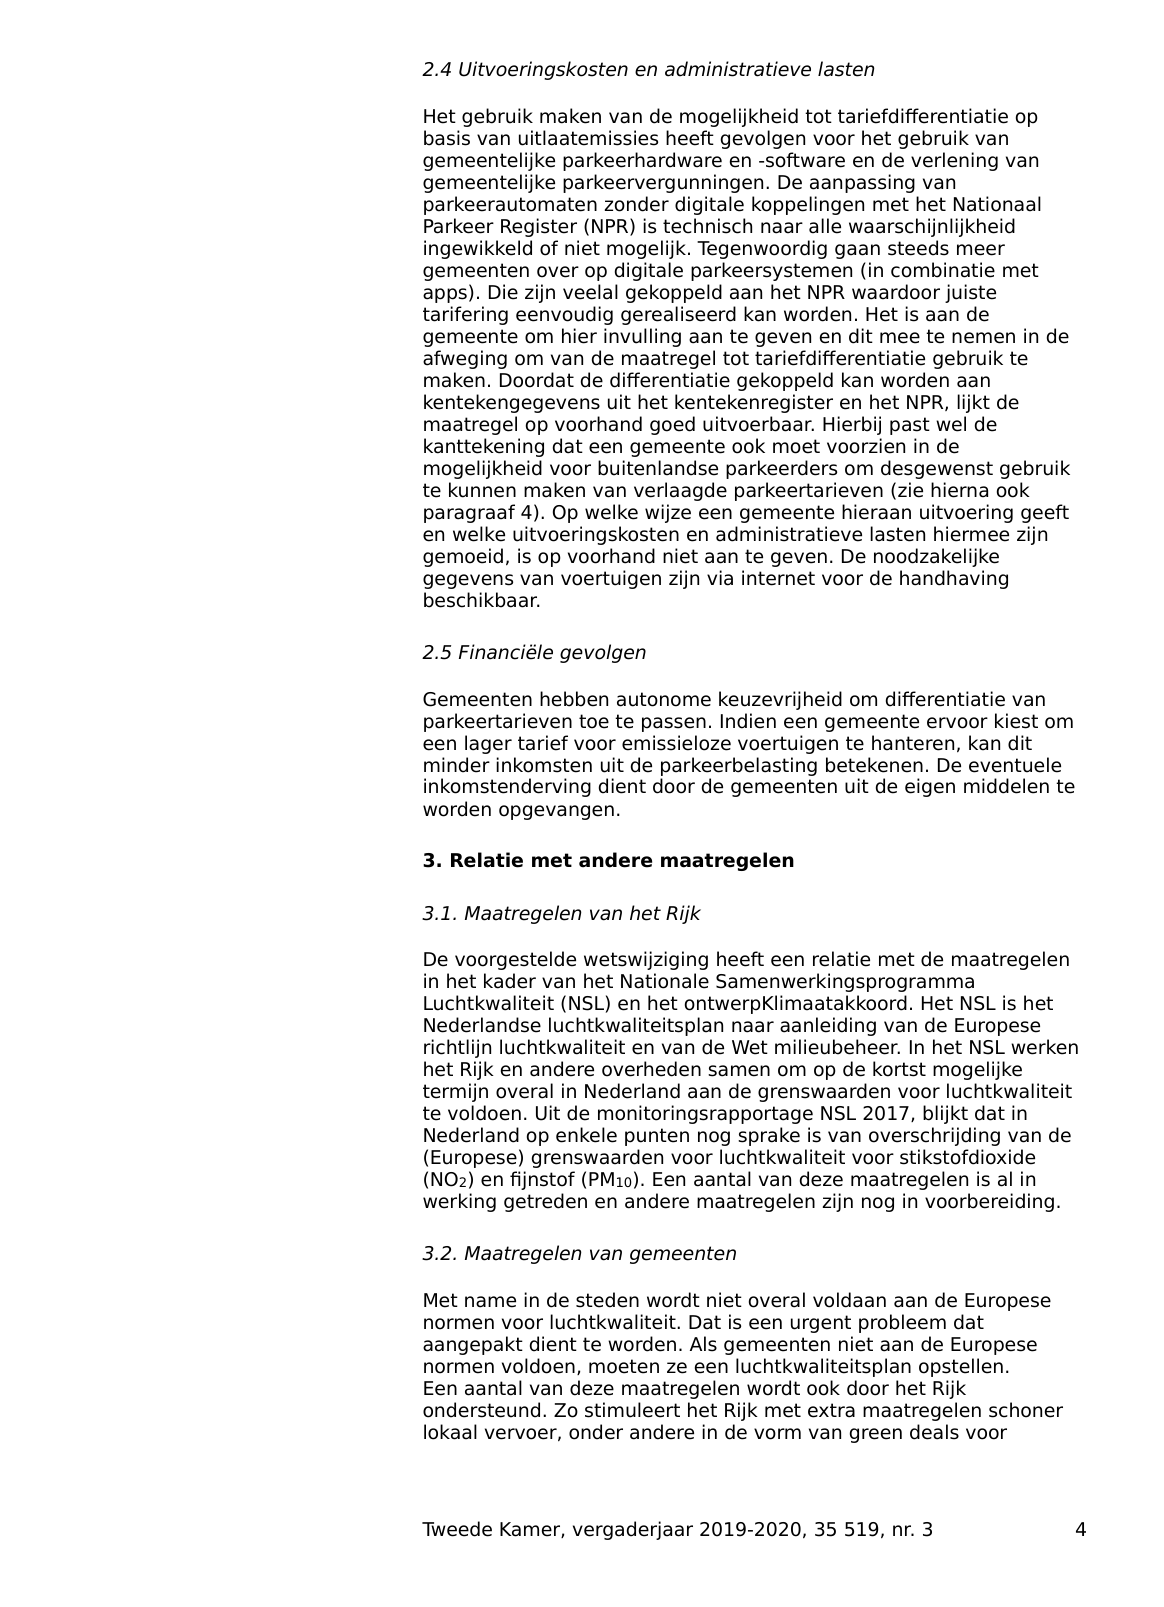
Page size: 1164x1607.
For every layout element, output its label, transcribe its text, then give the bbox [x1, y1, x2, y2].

subtitle 3. Relatie met andere maatregelen [422, 850, 1087, 872]
text Met name in de steden wordt niet overal voldaan aan de Europese normen voor luchtkwaliteit. Dat is een urgent probleem dat aangepakt dient te worden. Als gemeenten niet aan de Europese normen voldoen, moeten ze een luchtkwaliteitsplan opstellen. [422, 1290, 1087, 1378]
subtitle 3.2. Maatregelen van gemeenten [422, 1243, 1087, 1265]
text Gemeenten hebben autonome keuzevrijheid om differentiatie van parkeertarieven toe te passen. Indien een gemeente ervoor kiest om een lager tarief voor emissieloze voertuigen te hanteren, kan dit minder inkomsten uit de parkeerbelasting betekenen. De eventuele inkomstenderving dient door de gemeenten uit de eigen middelen te worden opgevangen. [422, 688, 1087, 820]
text De voorgestelde wetswijziging heeft een relatie met de maatregelen in het kader van het Nationale Samenwerkingsprogramma Luchtkwaliteit (NSL) en het ontwerpKlimaatakkoord. Het NSL is het Nederlandse luchtkwaliteitsplan naar aanleiding van de Europese richtlijn luchtkwaliteit en van de Wet milieubeheer. In het NSL werken het Rijk en andere overheden samen om op de kortst mogelijke termijn overal in Nederland aan de grenswaarden voor luchtkwaliteit te voldoen. Uit de monitoringsrapportage NSL 2017, blijkt dat in Nederland op enkele punten nog sprake is van overschrijding van de (Europese) grenswaarden voor luchtkwaliteit voor stikstofdioxide (NO2) en fijnstof (PM10). Een aantal van deze maatregelen is al in werking getreden en andere maatregelen zijn nog in voorbereiding. [422, 949, 1087, 1213]
subtitle 2.4 Uitvoeringskosten en administratieve lasten [422, 59, 1087, 81]
text Een aantal van deze maatregelen wordt ook door het Rijk ondersteund. Zo stimuleert het Rijk met extra maatregelen schoner lokaal vervoer, onder andere in de vorm van green deals voor [422, 1378, 1087, 1444]
subtitle 2.5 Financiële gevolgen [422, 642, 1087, 663]
subtitle 3.1. Maatregelen van het Rijk [422, 902, 1087, 924]
text Het gebruik maken van de mogelijkheid tot tariefdifferentiatie op basis van uitlaatemissies heeft gevolgen voor het gebruik van gemeentelijke parkeerhardware en -software en de verlening van gemeentelijke parkeervergunningen. De aanpassing van parkeerautomaten zonder digitale koppelingen met het Nationaal Parkeer Register (NPR) is technisch naar alle waarschijnlijkheid ingewikkeld of niet mogelijk. Tegenwoordig gaan steeds meer gemeenten over op digitale parkeersystemen (in combinatie met apps). Die zijn veelal gekoppeld aan het NPR waardoor juiste tarifering eenvoudig gerealiseerd kan worden. Het is aan de gemeente om hier invulling aan te geven en dit mee te nemen in de afweging om van de maatregel tot tariefdifferentiatie gebruik te maken. Doordat de differentiatie gekoppeld kan worden aan kentekengegevens uit het kentekenregister en het NPR, lijkt de maatregel op voorhand goed uitvoerbaar. Hierbij past wel de kanttekening dat een gemeente ook moet voorzien in de mogelijkheid voor buitenlandse parkeerders om desgewenst gebruik te kunnen maken van verlaagde parkeertarieven (zie hierna ook paragraaf 4). Op welke wijze een gemeente hieraan uitvoering geeft en welke uitvoeringskosten en administratieve lasten hiermee zijn gemoeid, is op voorhand niet aan te geven. De noodzakelijke gegevens van voertuigen zijn via internet voor de handhaving beschikbaar. [422, 106, 1087, 612]
